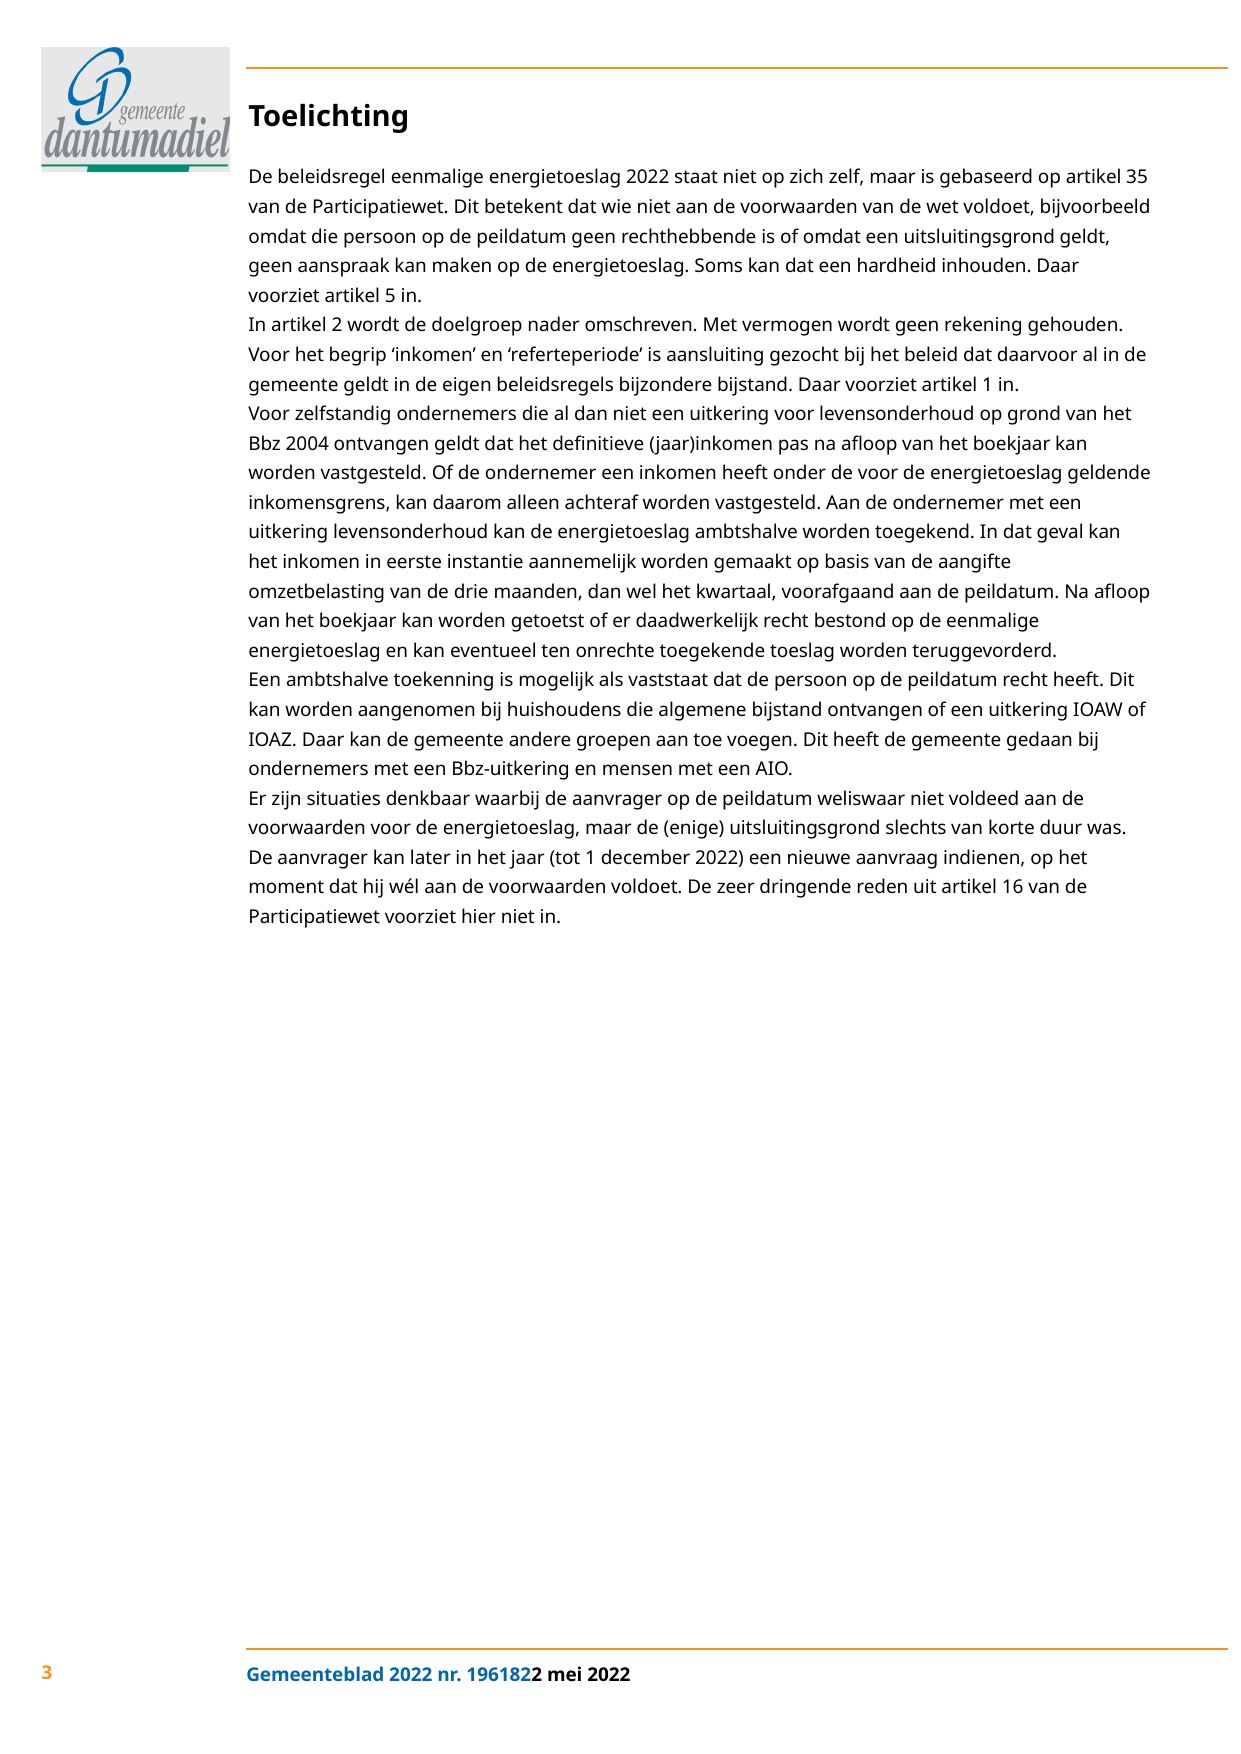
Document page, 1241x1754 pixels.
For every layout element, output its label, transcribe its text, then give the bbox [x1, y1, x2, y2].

text De beleidsregel eenmalige energietoeslag 2022 staat niet op zich zelf, maar is gebaseerd op artikel 35 van de Participatiewet. Dit betekent dat wie niet aan de voorwaarden van de wet voldoet, bijvoorbeeld omdat die persoon op de peildatum geen rechthebbende is of omdat een uitsluitingsgrond geldt, geen aanspraak kan maken op de energietoeslag. Soms kan dat een hardheid inhouden. Daar voorziet artikel 5 in. [248, 164, 1152, 308]
text Toelichting [248, 95, 1152, 134]
text In artikel 2 wordt de doelgroep nader omschreven. Met vermogen wordt geen rekening gehouden. Voor het begrip ‘inkomen’ en ‘referteperiode’ is aansluiting gezocht bij het beleid dat daarvoor al in de gemeente geldt in de eigen beleidsregels bijzondere bijstand. Daar voorziet artikel 1 in. [248, 312, 1152, 396]
picture [41, 47, 231, 172]
text Een ambtshalve toekenning is mogelijk als vaststaat dat de persoon op de peildatum recht heeft. Dit kan worden aangenomen bij huishoudens die algemene bijstand ontvangen of een uitkering IOAW of IOAZ. Daar kan de gemeente andere groepen aan toe voegen. Dit heeft de gemeente gedaan bij ondernemers met een Bbz-uitkering en mensen met een AIO. [248, 667, 1152, 781]
text Voor zelfstandig ondernemers die al dan niet een uitkering voor levensonderhoud op grond van het Bbz 2004 ontvangen geldt dat het definitieve (jaar)inkomen pas na afloop van het boekjaar kan worden vastgesteld. Of de ondernemer een inkomen heeft onder de voor de energietoeslag geldende inkomensgrens, kan daarom alleen achteraf worden vastgesteld. Aan de ondernemer met een uitkering levensonderhoud kan de energietoeslag ambtshalve worden toegekend. In dat geval kan het inkomen in eerste instantie aannemelijk worden gemaakt op basis van de aangifte omzetbelasting van de drie maanden, dan wel het kwartaal, voorafgaand aan de peildatum. Na afloop van het boekjaar kan worden getoetst of er daadwerkelijk recht bestond op de eenmalige energietoeslag en kan eventueel ten onrechte toegekende toeslag worden teruggevorderd. [248, 400, 1152, 663]
text Er zijn situaties denkbaar waarbij de aanvrager op de peildatum weliswaar niet voldeed aan de voorwaarden voor de energietoeslag, maar de (enige) uitsluitingsgrond slechts van korte duur was. De aanvrager kan later in het jaar (tot 1 december 2022) een nieuwe aanvraag indienen, op het moment dat hij wél aan de voorwaarden voldoet. De zeer dringende reden uit artikel 16 van de Participatiewet voorziet hier niet in. [248, 785, 1152, 929]
